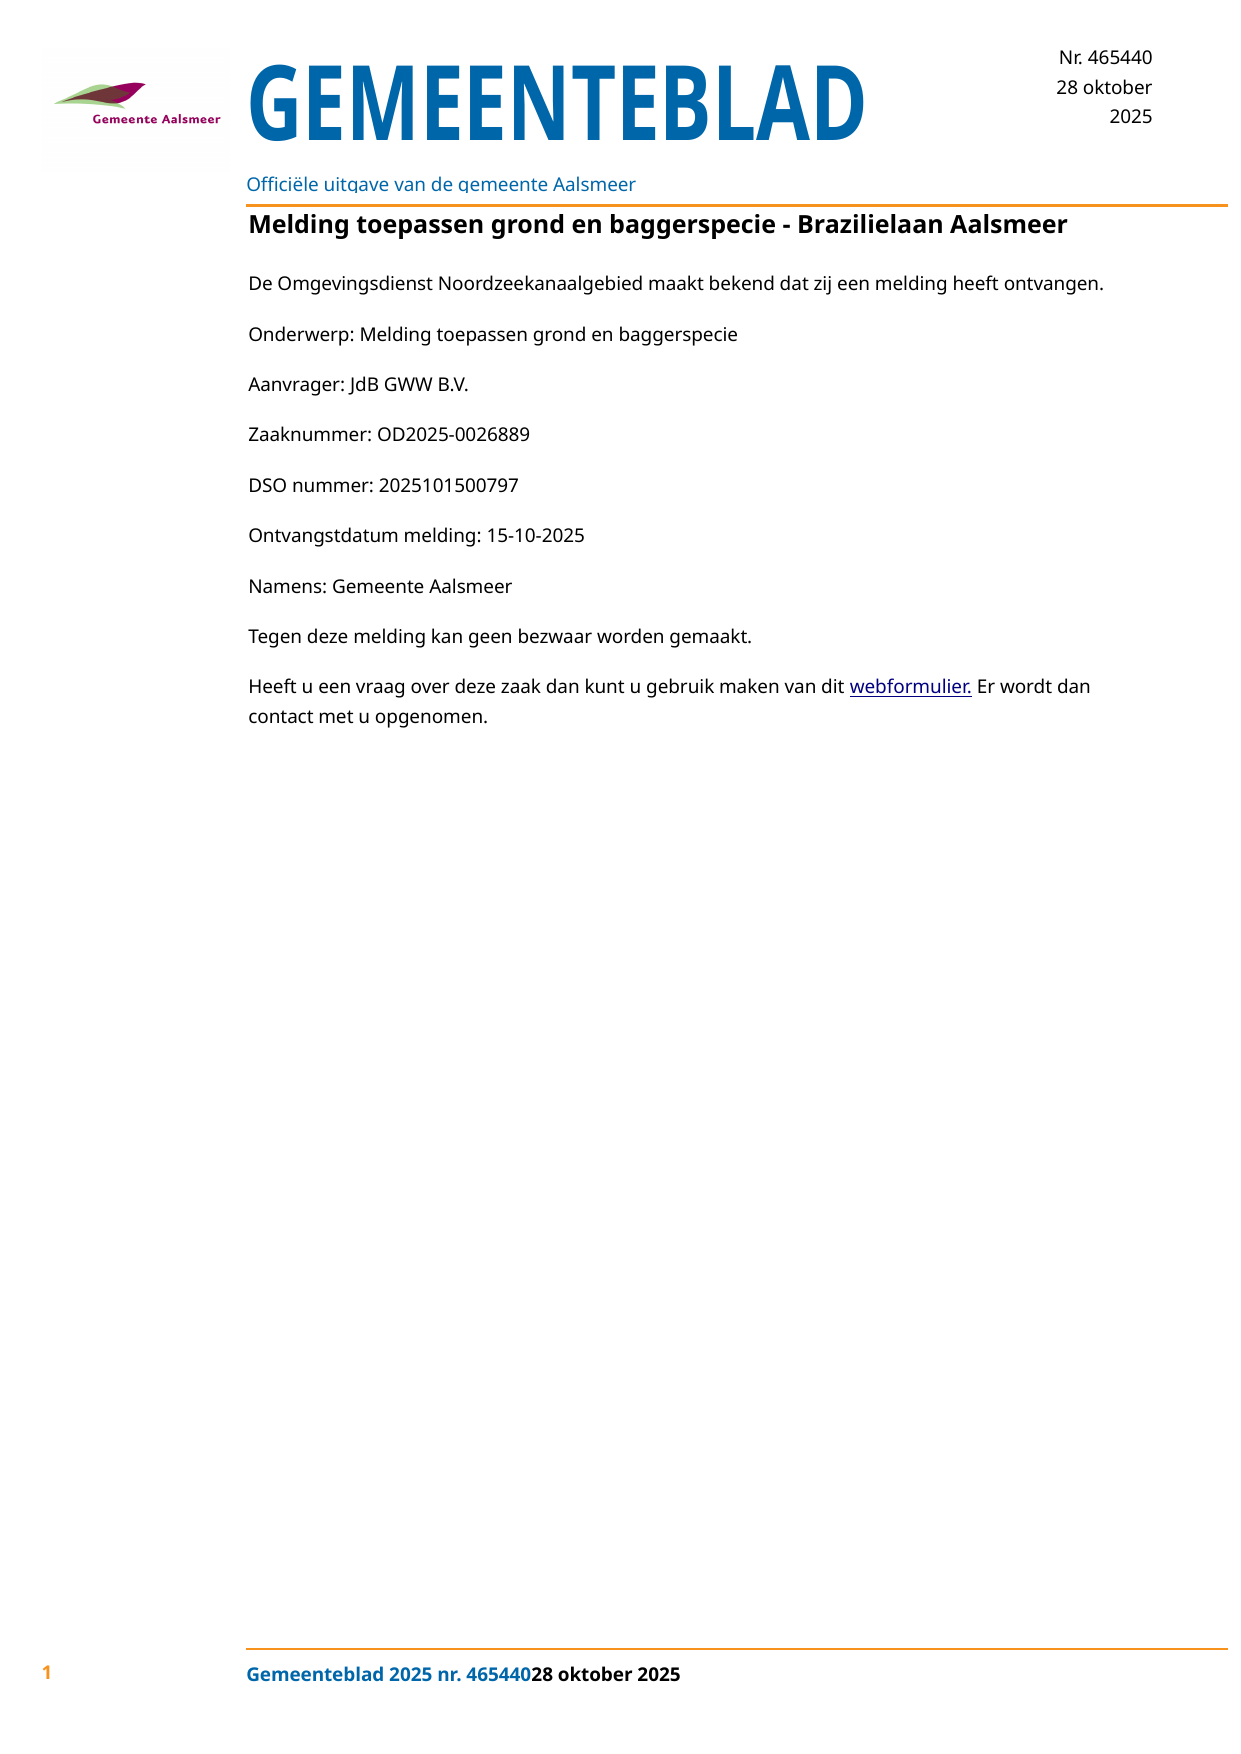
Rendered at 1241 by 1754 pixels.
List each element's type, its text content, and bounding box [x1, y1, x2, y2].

text Melding toepassen grond en baggerspecie - Brazilielaan Aalsmeer [248, 207, 1152, 241]
text De Omgevingsdienst Noordzeekanaalgebied maakt bekend dat zij een melding heeft ontvangen. [248, 270, 1152, 296]
text Zaaknummer: OD2025-0026889 [248, 422, 1152, 447]
text DSO nummer: 2025101500797 [248, 472, 1152, 498]
text Ontvangstdatum melding: 15-10-2025 [248, 522, 1152, 548]
text Namens: Gemeente Aalsmeer [248, 573, 1152, 598]
text Heeft u een vraag over deze zaak dan kunt u gebruik maken van dit webformulier. Er wordt dan contact met u opgenomen. [248, 674, 1152, 729]
text Tegen deze melding kan geen bezwaar worden gemaakt. [248, 623, 1152, 649]
text Aanvrager: JdB GWW B.V. [248, 371, 1152, 397]
picture [41, 47, 231, 172]
text Onderwerp: Melding toepassen grond en baggerspecie [248, 321, 1152, 346]
